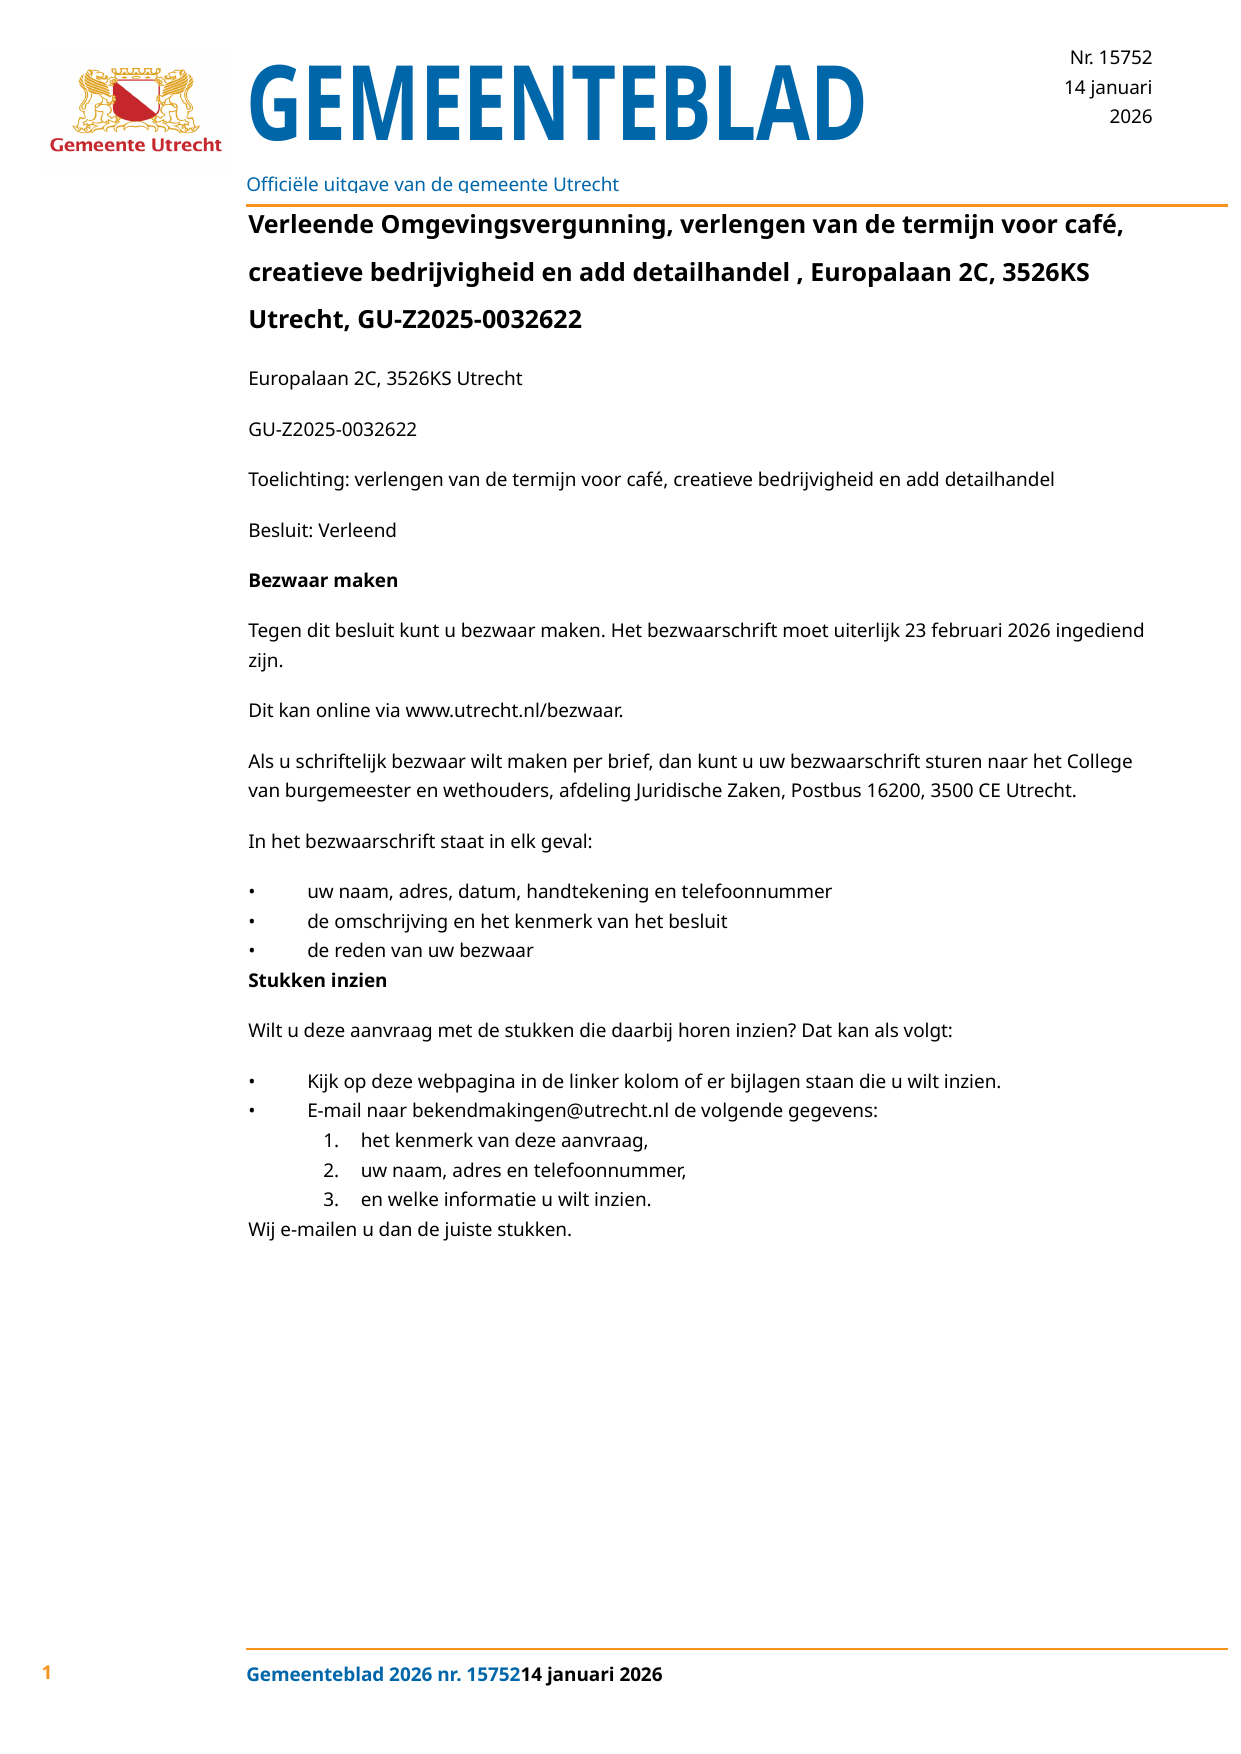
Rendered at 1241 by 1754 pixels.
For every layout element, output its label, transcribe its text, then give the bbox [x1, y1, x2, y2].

text Stukken inzien [248, 967, 1152, 993]
list de omschrijving en het kenmerk van het besluit [248, 908, 1152, 934]
list E-mail naar bekendmakingen@utrecht.nl de volgende gegevens: [248, 1098, 1152, 1123]
text Als u schriftelijk bezwaar wilt maken per brief, dan kunt u uw bezwaarschrift sturen naar het College van burgemeester en wethouders, afdeling Juridische Zaken, Postbus 16200, 3500 CE Utrecht. [248, 748, 1152, 803]
text Verleende Omgevingsvergunning, verlengen van de termijn voor café, creatieve bedrijvigheid en add detailhandel , Europalaan 2C, 3526KS Utrecht, GU-Z2025-0032622 [248, 207, 1152, 336]
list uw naam, adres en telefoonnummer, [323, 1157, 1152, 1182]
list de reden van uw bezwaar [248, 938, 1152, 963]
text Besluit: Verleend [248, 517, 1152, 542]
picture [41, 47, 231, 172]
text Bezwaar maken [248, 567, 1152, 593]
text Europalaan 2C, 3526KS Utrecht [248, 366, 1152, 391]
text Dit kan online via www.utrecht.nl/bezwaar. [248, 698, 1152, 723]
text Toelichting: verlengen van de termijn voor café, creatieve bedrijvigheid en add detailhandel [248, 466, 1152, 492]
text Tegen dit besluit kunt u bezwaar maken. Het bezwaarschrift moet uiterlijk 23 februari 2026 ingediend zijn. [248, 618, 1152, 673]
list en welke informatie u wilt inzien. [323, 1186, 1152, 1212]
list Kijk op deze webpagina in de linker kolom of er bijlagen staan die u wilt inzien. [248, 1068, 1152, 1094]
text In het bezwaarschrift staat in elk geval: [248, 828, 1152, 854]
text GU-Z2025-0032622 [248, 416, 1152, 442]
text Wij e-mailen u dan de juiste stukken. [248, 1216, 1152, 1242]
list uw naam, adres, datum, handtekening en telefoonnummer [248, 878, 1152, 904]
list het kenmerk van deze aanvraag, [323, 1127, 1152, 1153]
text Wilt u deze aanvraag met de stukken die daarbij horen inzien? Dat kan als volgt: [248, 1018, 1152, 1043]
